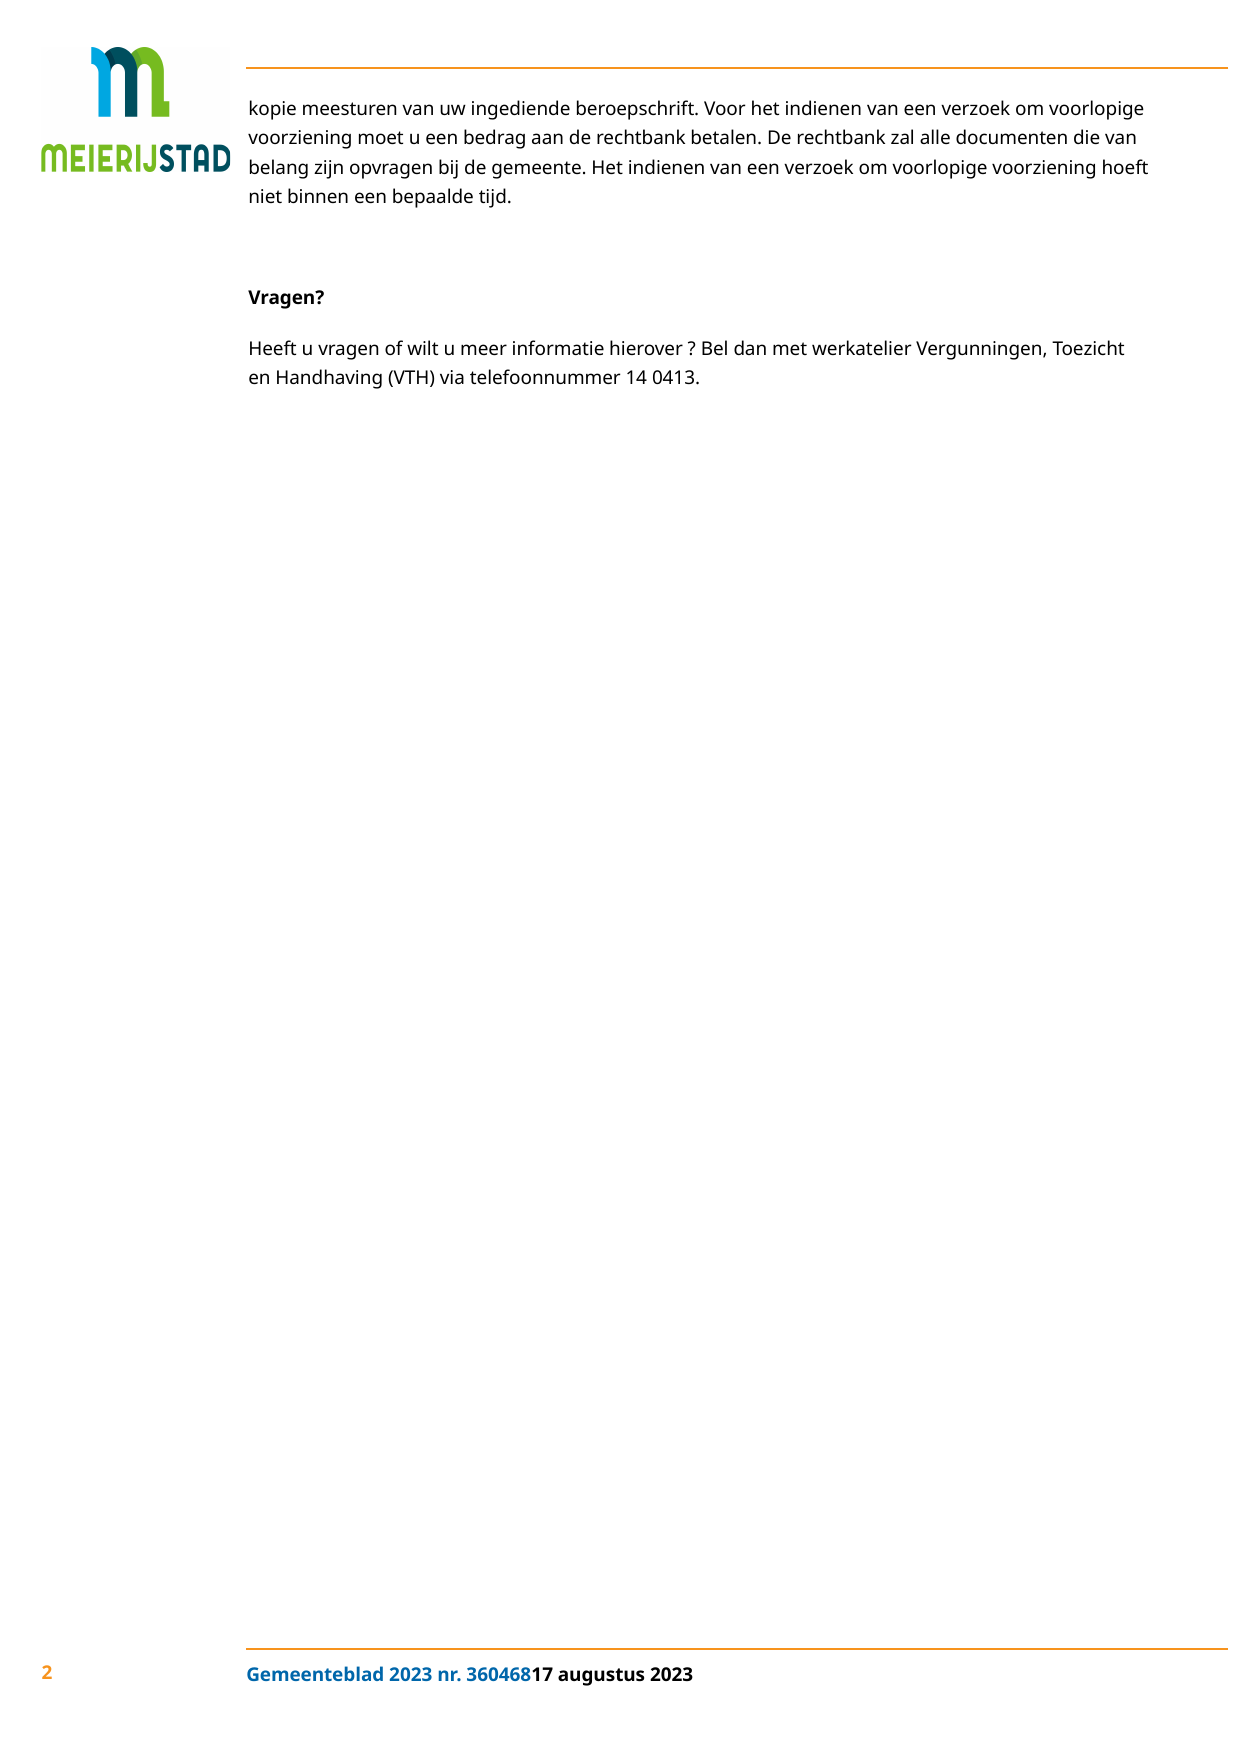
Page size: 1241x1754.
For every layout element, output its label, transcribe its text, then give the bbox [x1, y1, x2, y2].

text kopie meesturen van uw ingediende beroepschrift. Voor het indienen van een verzoek om voorlopige voorziening moet u een bedrag aan de rechtbank betalen. De rechtbank zal alle documenten die van belang zijn opvragen bij de gemeente. Het indienen van een verzoek om voorlopige voorziening hoeft niet binnen een bepaalde tijd. [248, 95, 1152, 209]
text Vragen? [248, 284, 1152, 310]
picture [41, 47, 231, 172]
text Heeft u vragen of wilt u meer informatie hierover ? Bel dan met werkatelier Vergunningen, Toezicht en Handhaving (VTH) via telefoonnummer 14 0413. [248, 335, 1152, 390]
